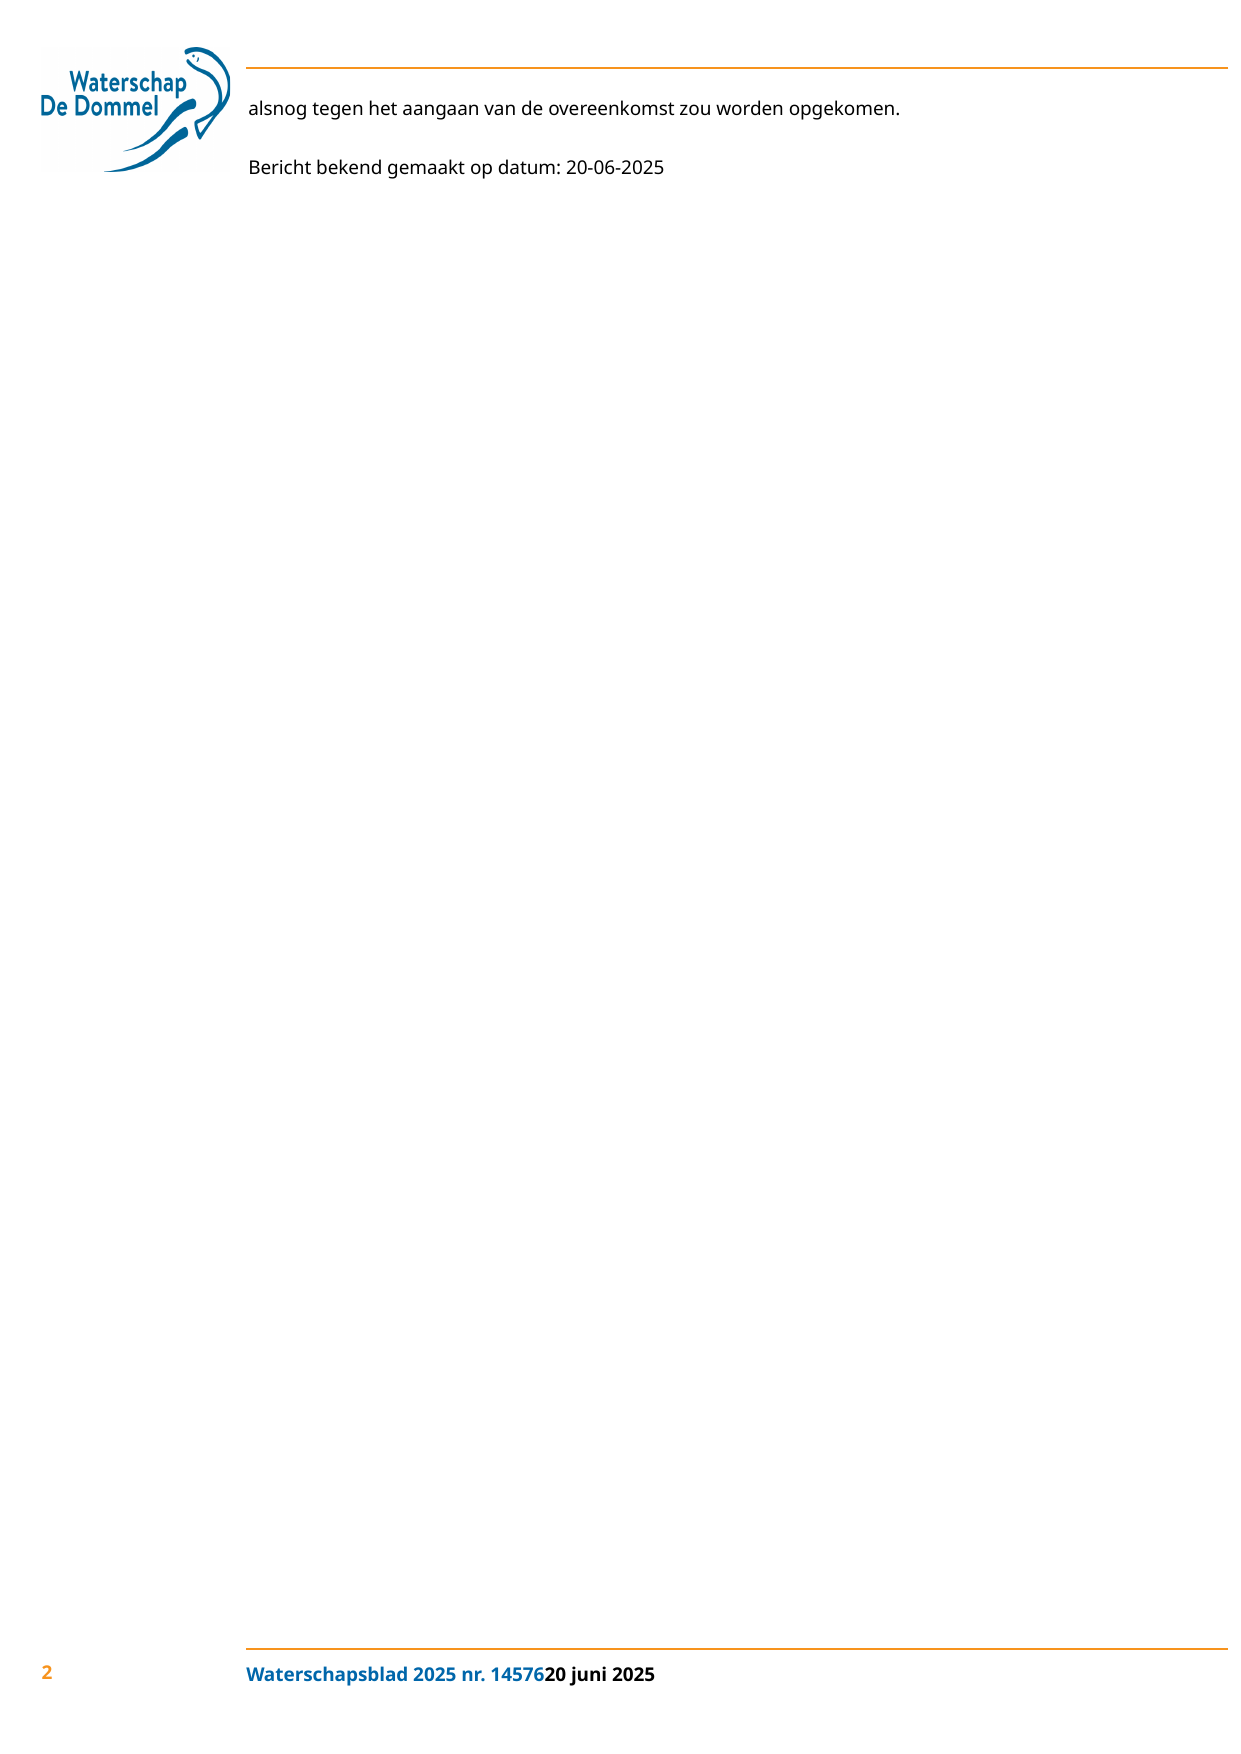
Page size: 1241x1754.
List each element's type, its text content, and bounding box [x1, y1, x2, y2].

text Bericht bekend gemaakt op datum: 20-06-2025 [248, 154, 1152, 180]
picture [41, 47, 231, 172]
picture [198, 118, 210, 131]
text alsnog tegen het aangaan van de overeenkomst zou worden opgekomen. [248, 95, 1152, 121]
picture [45, 99, 51, 111]
picture [204, 47, 231, 76]
